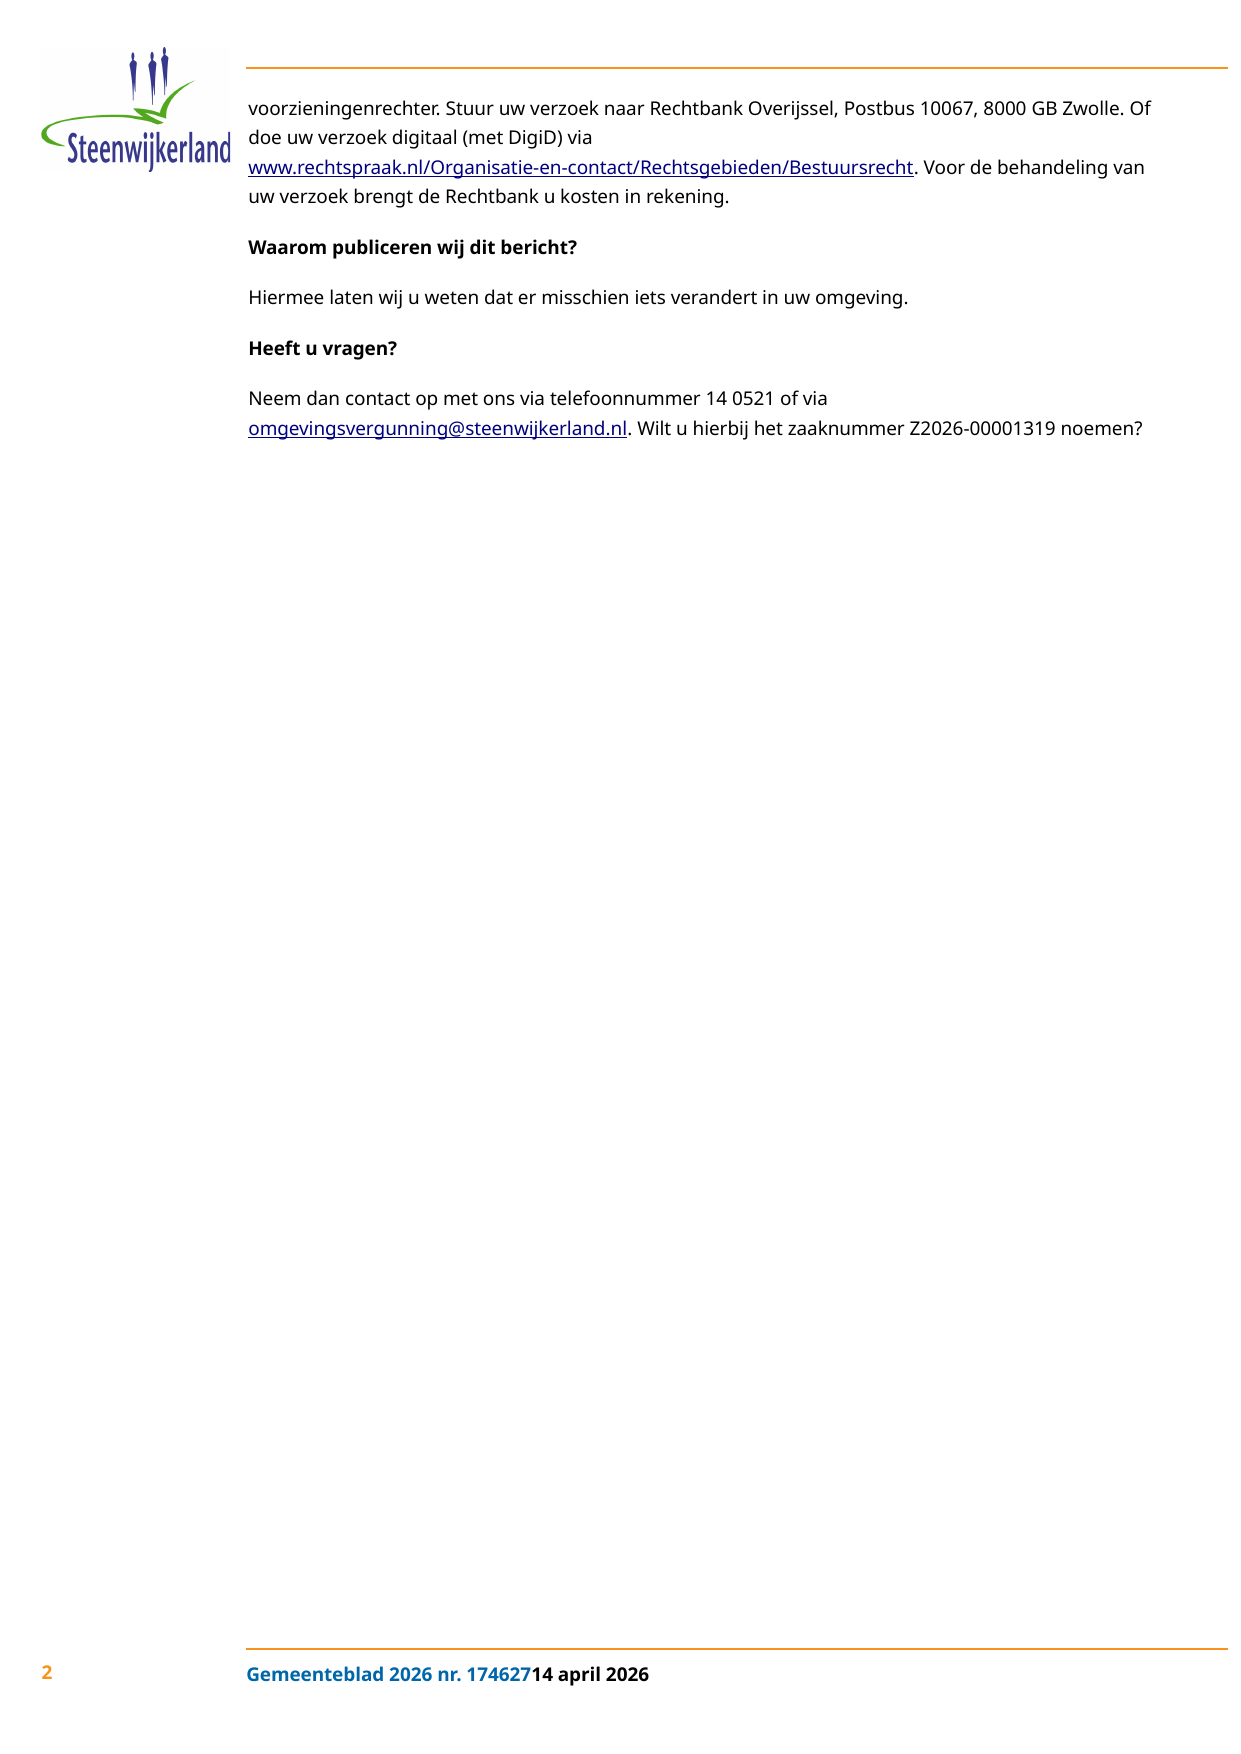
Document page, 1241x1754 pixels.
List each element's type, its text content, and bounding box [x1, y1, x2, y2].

text Neem dan contact op met ons via telefoonnummer 14 0521 of via omgevingsvergunning@steenwijkerland.nl. Wilt u hierbij het zaaknummer Z2026-00001319 noemen? [248, 385, 1152, 441]
text Waarom publiceren wij dit bericht? [248, 234, 1152, 260]
text voorzieningenrechter. Stuur uw verzoek naar Rechtbank Overijssel, Postbus 10067, 8000 GB Zwolle. Of doe uw verzoek digitaal (met DigiD) via www.rechtspraak.nl/Organisatie-en-contact/Rechtsgebieden/Bestuursrecht. Voor de behandeling van uw verzoek brengt de Rechtbank u kosten in rekening. [248, 95, 1152, 209]
picture [41, 47, 231, 172]
text Hiermee laten wij u weten dat er misschien iets verandert in uw omgeving. [248, 284, 1152, 310]
text Heeft u vragen? [248, 335, 1152, 361]
